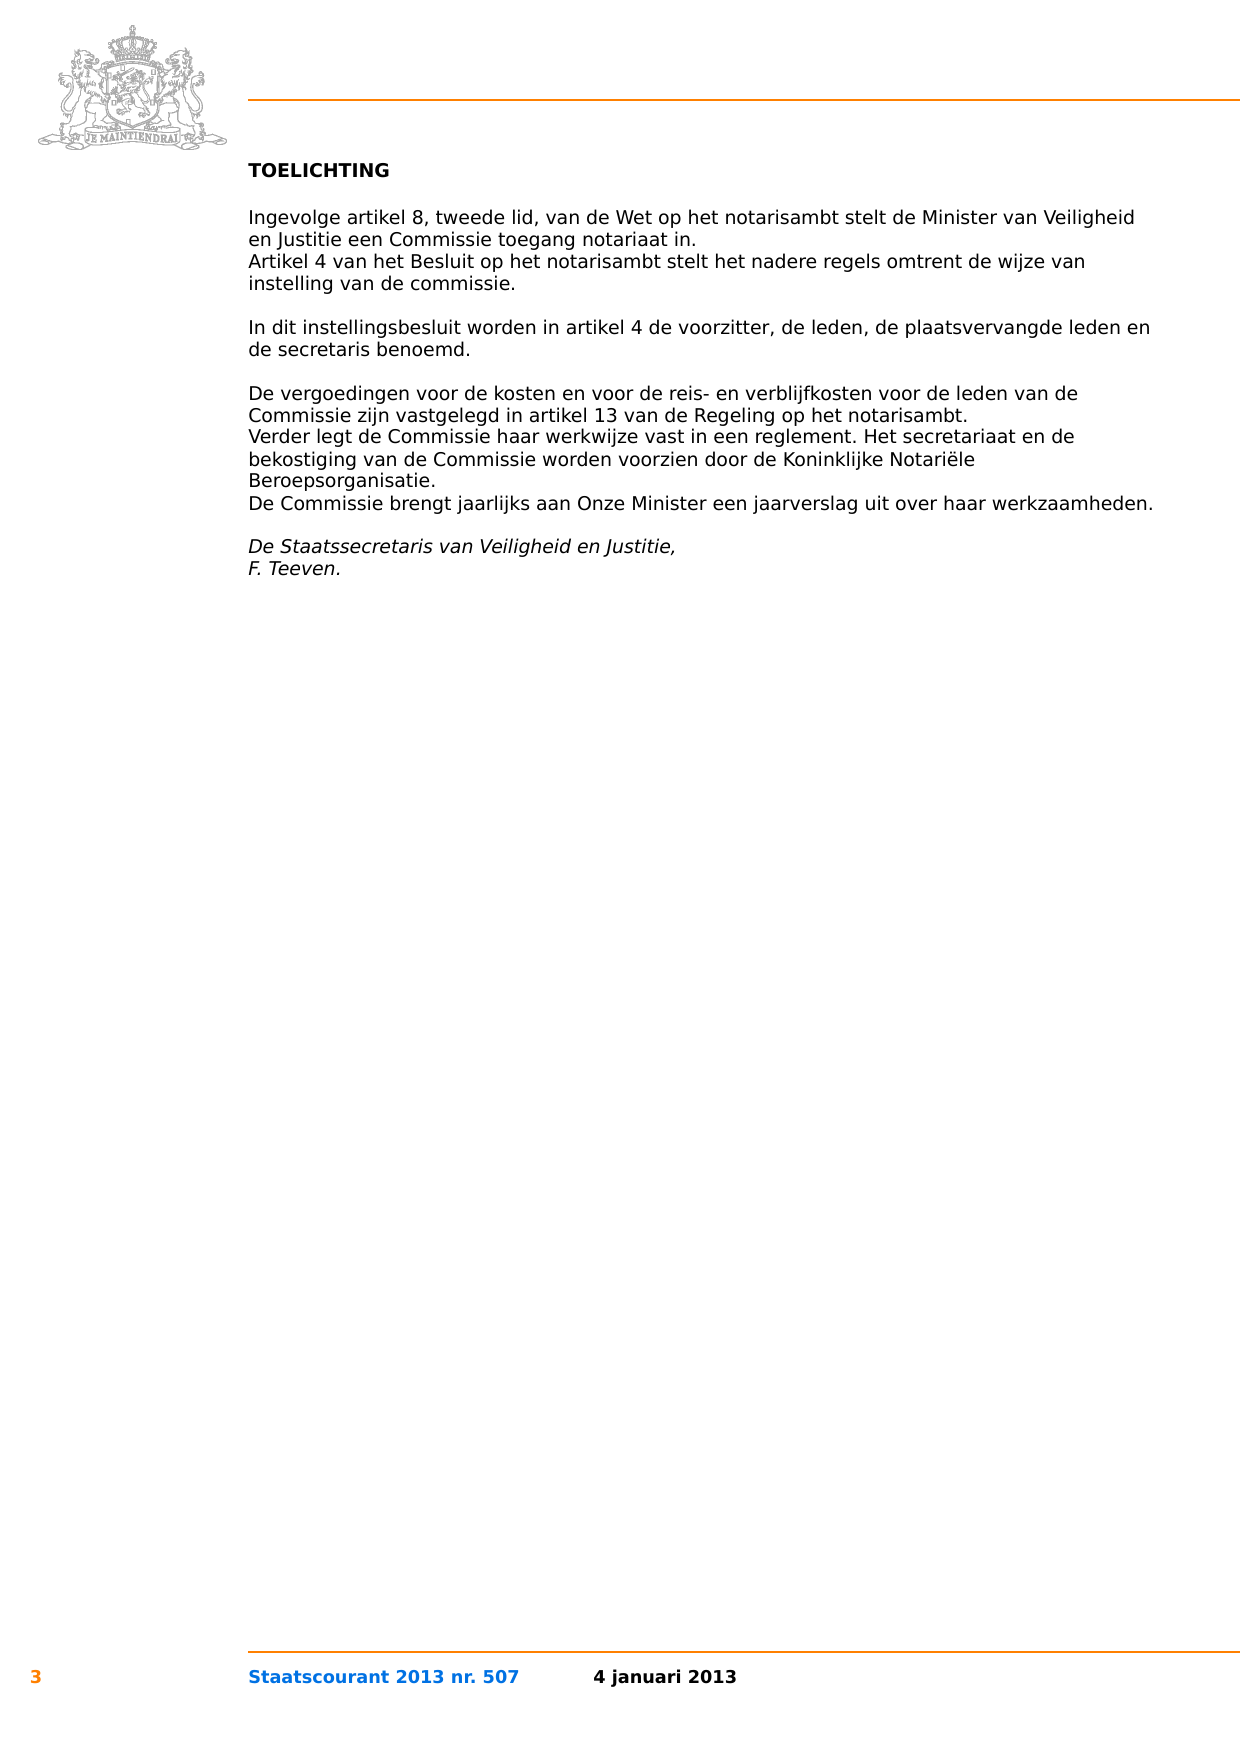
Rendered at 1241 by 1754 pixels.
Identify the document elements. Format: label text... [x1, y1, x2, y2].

picture [38, 25, 227, 150]
text De vergoedingen voor de kosten en voor de reis- en verblijfkosten voor de leden van de Commissie zijn vastgelegd in artikel 13 van de Regeling op het notarisambt. [248, 382, 1163, 426]
text De Commissie brengt jaarlijks aan Onze Minister een jaarverslag uit over haar werkzaamheden. [248, 492, 1163, 514]
subtitle TOELICHTING [248, 160, 1163, 182]
text De Staatssecretaris van Veiligheid en Justitie, F. Teeven. [248, 536, 1163, 580]
text Verder legt de Commissie haar werkwijze vast in een reglement. Het secretariaat en de bekostiging van de Commissie worden voorzien door de Koninklijke Notariële Beroepsorganisatie. [248, 426, 1163, 492]
text In dit instellingsbesluit worden in artikel 4 de voorzitter, de leden, de plaatsvervangde leden en de secretaris benoemd. [248, 317, 1163, 361]
text Artikel 4 van het Besluit op het notarisambt stelt het nadere regels omtrent de wijze van instelling van de commissie. [248, 251, 1163, 295]
text Ingevolge artikel 8, tweede lid, van de Wet op het notarisambt stelt de Minister van Veiligheid en Justitie een Commissie toegang notariaat in. [248, 207, 1163, 251]
